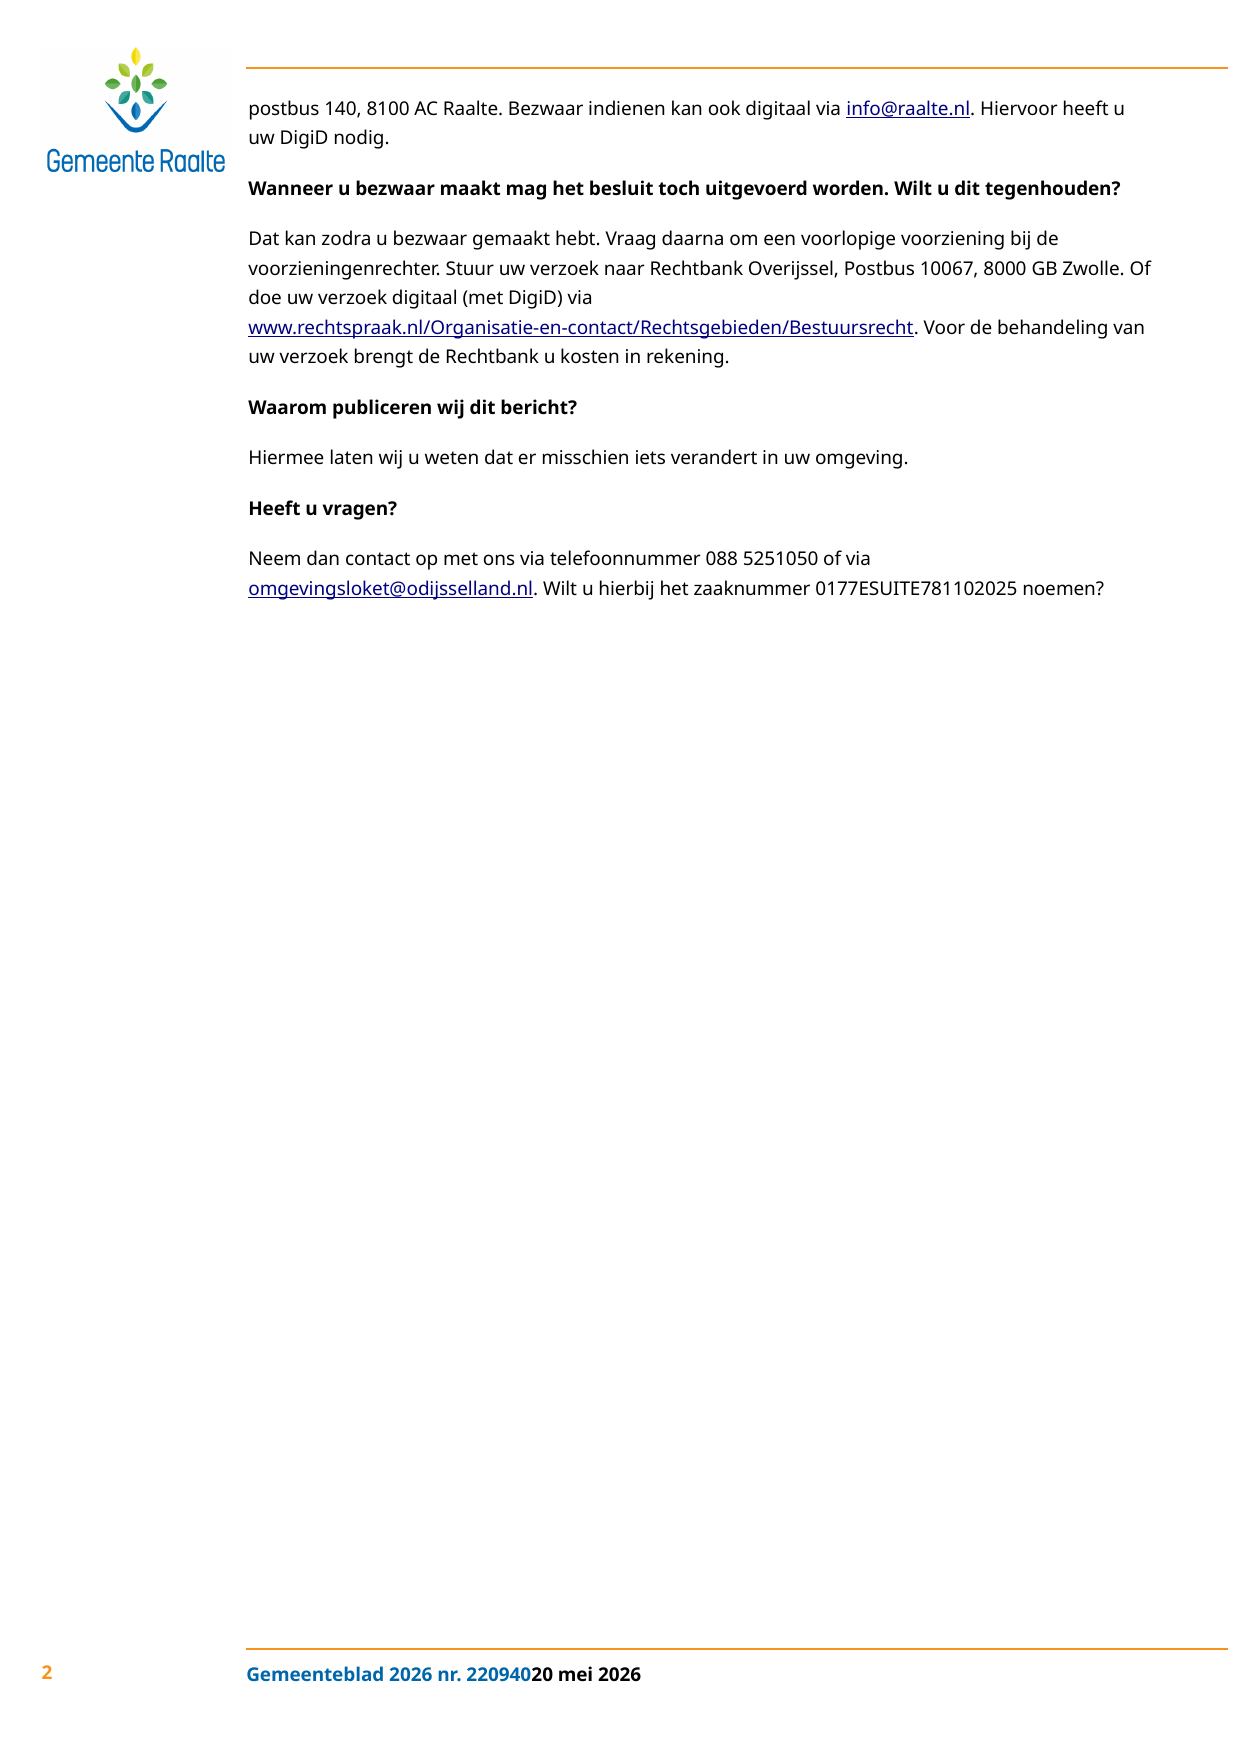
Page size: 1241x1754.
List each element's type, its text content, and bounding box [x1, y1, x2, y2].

text Hiermee laten wij u weten dat er misschien iets verandert in uw omgeving. [248, 444, 1152, 470]
text Neem dan contact op met ons via telefoonnummer 088 5251050 of via omgevingsloket@odijsselland.nl. Wilt u hierbij het zaaknummer 0177ESUITE781102025 noemen? [248, 545, 1152, 601]
text Wanneer u bezwaar maakt mag het besluit toch uitgevoerd worden. Wilt u dit tegenhouden? [248, 175, 1152, 201]
text Heeft u vragen? [248, 495, 1152, 521]
text Dat kan zodra u bezwaar gemaakt hebt. Vraag daarna om een voorlopige voorziening bij de voorzieningenrechter. Stuur uw verzoek naar Rechtbank Overijssel, Postbus 10067, 8000 GB Zwolle. Of doe uw verzoek digitaal (met DigiD) via www.rechtspraak.nl/Organisatie-en-contact/Rechtsgebieden/Bestuursrecht. Voor de behandeling van uw verzoek brengt de Rechtbank u kosten in rekening. [248, 225, 1152, 369]
text Waarom publiceren wij dit bericht? [248, 394, 1152, 420]
text postbus 140, 8100 AC Raalte. Bezwaar indienen kan ook digitaal via info@raalte.nl. Hiervoor heeft u uw DigiD nodig. [248, 95, 1152, 150]
picture [41, 47, 231, 172]
